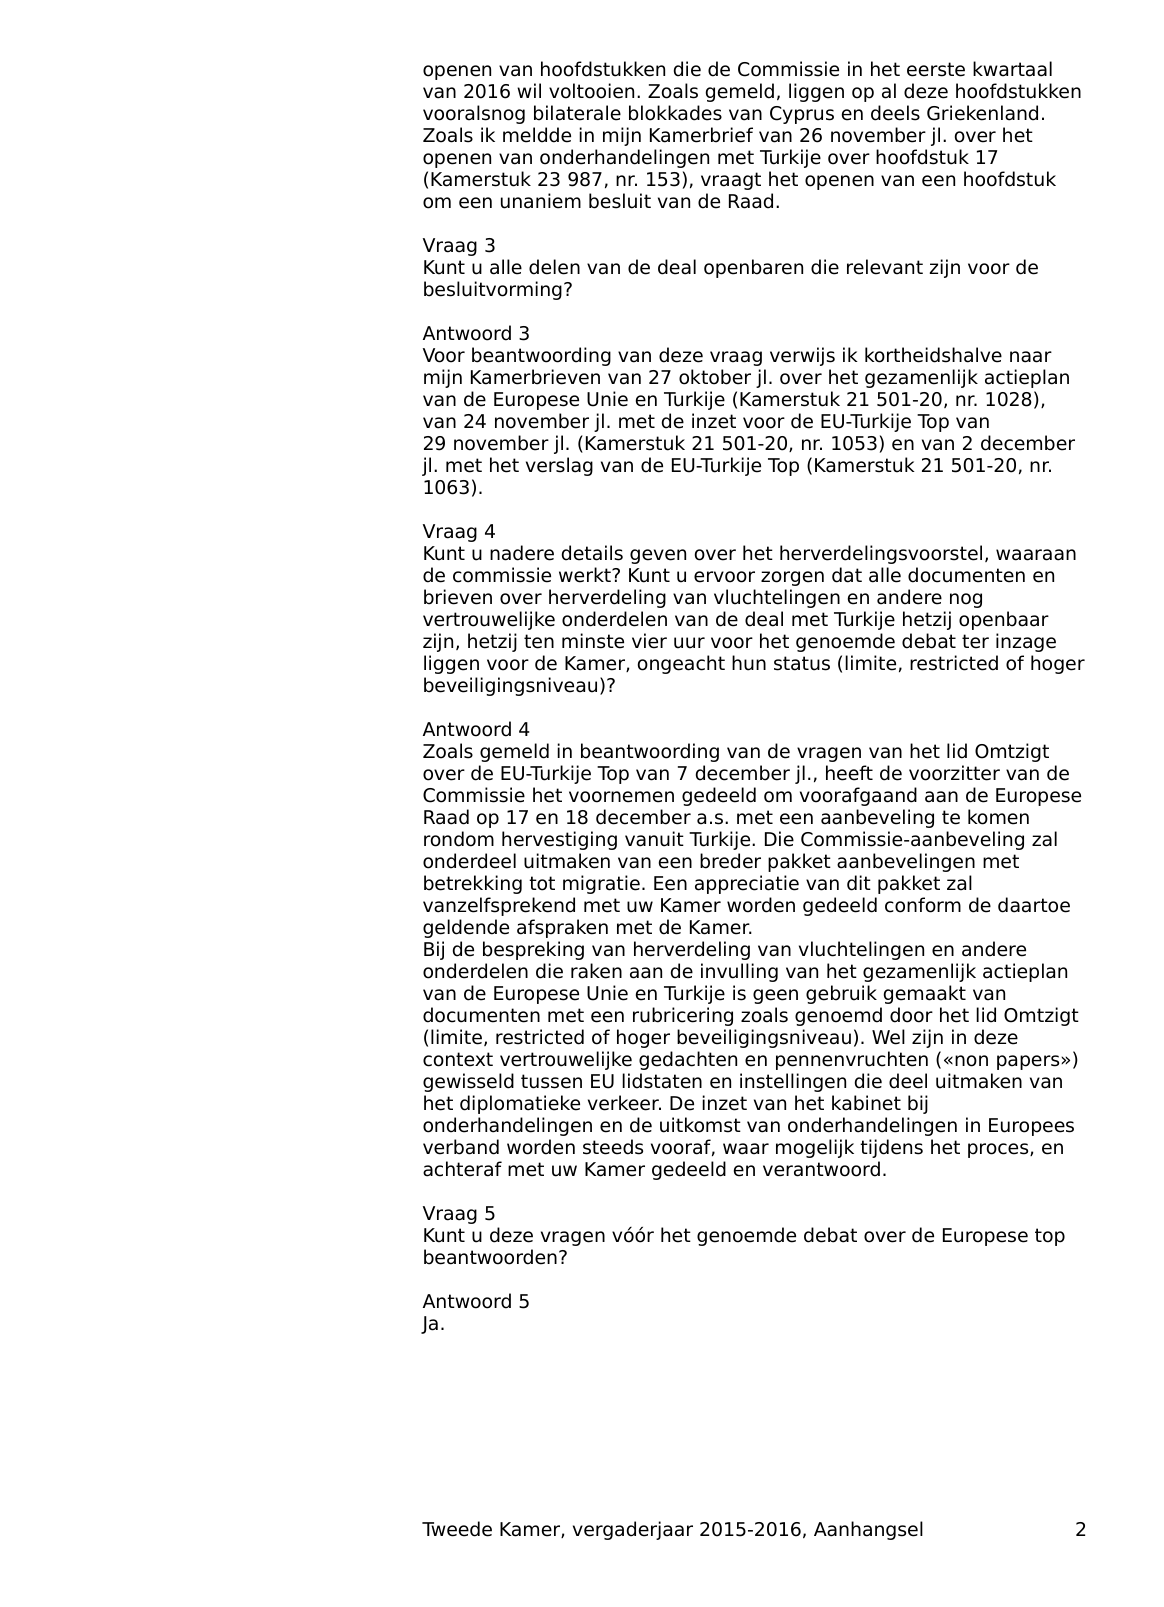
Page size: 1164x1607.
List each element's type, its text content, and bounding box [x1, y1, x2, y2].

text Antwoord 4 [422, 719, 1087, 741]
text Vraag 5 [422, 1203, 1087, 1225]
text Antwoord 3 [422, 323, 1087, 345]
text Vraag 4 [422, 521, 1087, 543]
text Kunt u alle delen van de deal openbaren die relevant zijn voor de besluitvorming? [422, 257, 1087, 301]
text Zoals gemeld in beantwoording van de vragen van het lid Omtzigt over de EU-Turkije Top van 7 december jl., heeft de voorzitter van de Commissie het voornemen gedeeld om voorafgaand aan de Europese Raad op 17 en 18 december a.s. met een aanbeveling te komen rondom hervestiging vanuit Turkije. Die Commissie-aanbeveling zal onderdeel uitmaken van een breder pakket aanbevelingen met betrekking tot migratie. Een appreciatie van dit pakket zal vanzelfsprekend met uw Kamer worden gedeeld conform de daartoe geldende afspraken met de Kamer. [422, 741, 1087, 939]
text Voor beantwoording van deze vraag verwijs ik kortheidshalve naar mijn Kamerbrieven van 27 oktober jl. over het gezamenlijk actieplan van de Europese Unie en Turkije (Kamerstuk 21 501-20, nr. 1028), van 24 november jl. met de inzet voor de EU-Turkije Top van 29 november jl. (Kamerstuk 21 501-20, nr. 1053) en van 2 december jl. met het verslag van de EU-Turkije Top (Kamerstuk 21 501-20, nr. 1063). [422, 345, 1087, 499]
text Bij de bespreking van herverdeling van vluchtelingen en andere onderdelen die raken aan de invulling van het gezamenlijk actieplan van de Europese Unie en Turkije is geen gebruik gemaakt van documenten met een rubricering zoals genoemd door het lid Omtzigt (limite, restricted of hoger beveiligingsniveau). Wel zijn in deze context vertrouwelijke gedachten en pennenvruchten («non papers») gewisseld tussen EU lidstaten en instellingen die deel uitmaken van het diplomatieke verkeer. De inzet van het kabinet bij onderhandelingen en de uitkomst van onderhandelingen in Europees verband worden steeds vooraf, waar mogelijk tijdens het proces, en achteraf met uw Kamer gedeeld en verantwoord. [422, 939, 1087, 1181]
text Kunt u nadere details geven over het herverdelingsvoorstel, waaraan de commissie werkt? Kunt u ervoor zorgen dat alle documenten en brieven over herverdeling van vluchtelingen en andere nog vertrouwelijke onderdelen van de deal met Turkije hetzij openbaar zijn, hetzij ten minste vier uur voor het genoemde debat ter inzage liggen voor de Kamer, ongeacht hun status (limite, restricted of hoger beveiligingsniveau)? [422, 543, 1087, 697]
text Ja. [422, 1313, 1087, 1335]
text openen van hoofdstukken die de Commissie in het eerste kwartaal van 2016 wil voltooien. Zoals gemeld, liggen op al deze hoofdstukken vooralsnog bilaterale blokkades van Cyprus en deels Griekenland. Zoals ik meldde in mijn Kamerbrief van 26 november jl. over het openen van onderhandelingen met Turkije over hoofdstuk 17 (Kamerstuk 23 987, nr. 153), vraagt het openen van een hoofdstuk om een unaniem besluit van de Raad. [422, 59, 1087, 213]
text Vraag 3 [422, 235, 1087, 257]
text Kunt u deze vragen vóór het genoemde debat over de Europese top beantwoorden? [422, 1225, 1087, 1269]
text Antwoord 5 [422, 1291, 1087, 1313]
